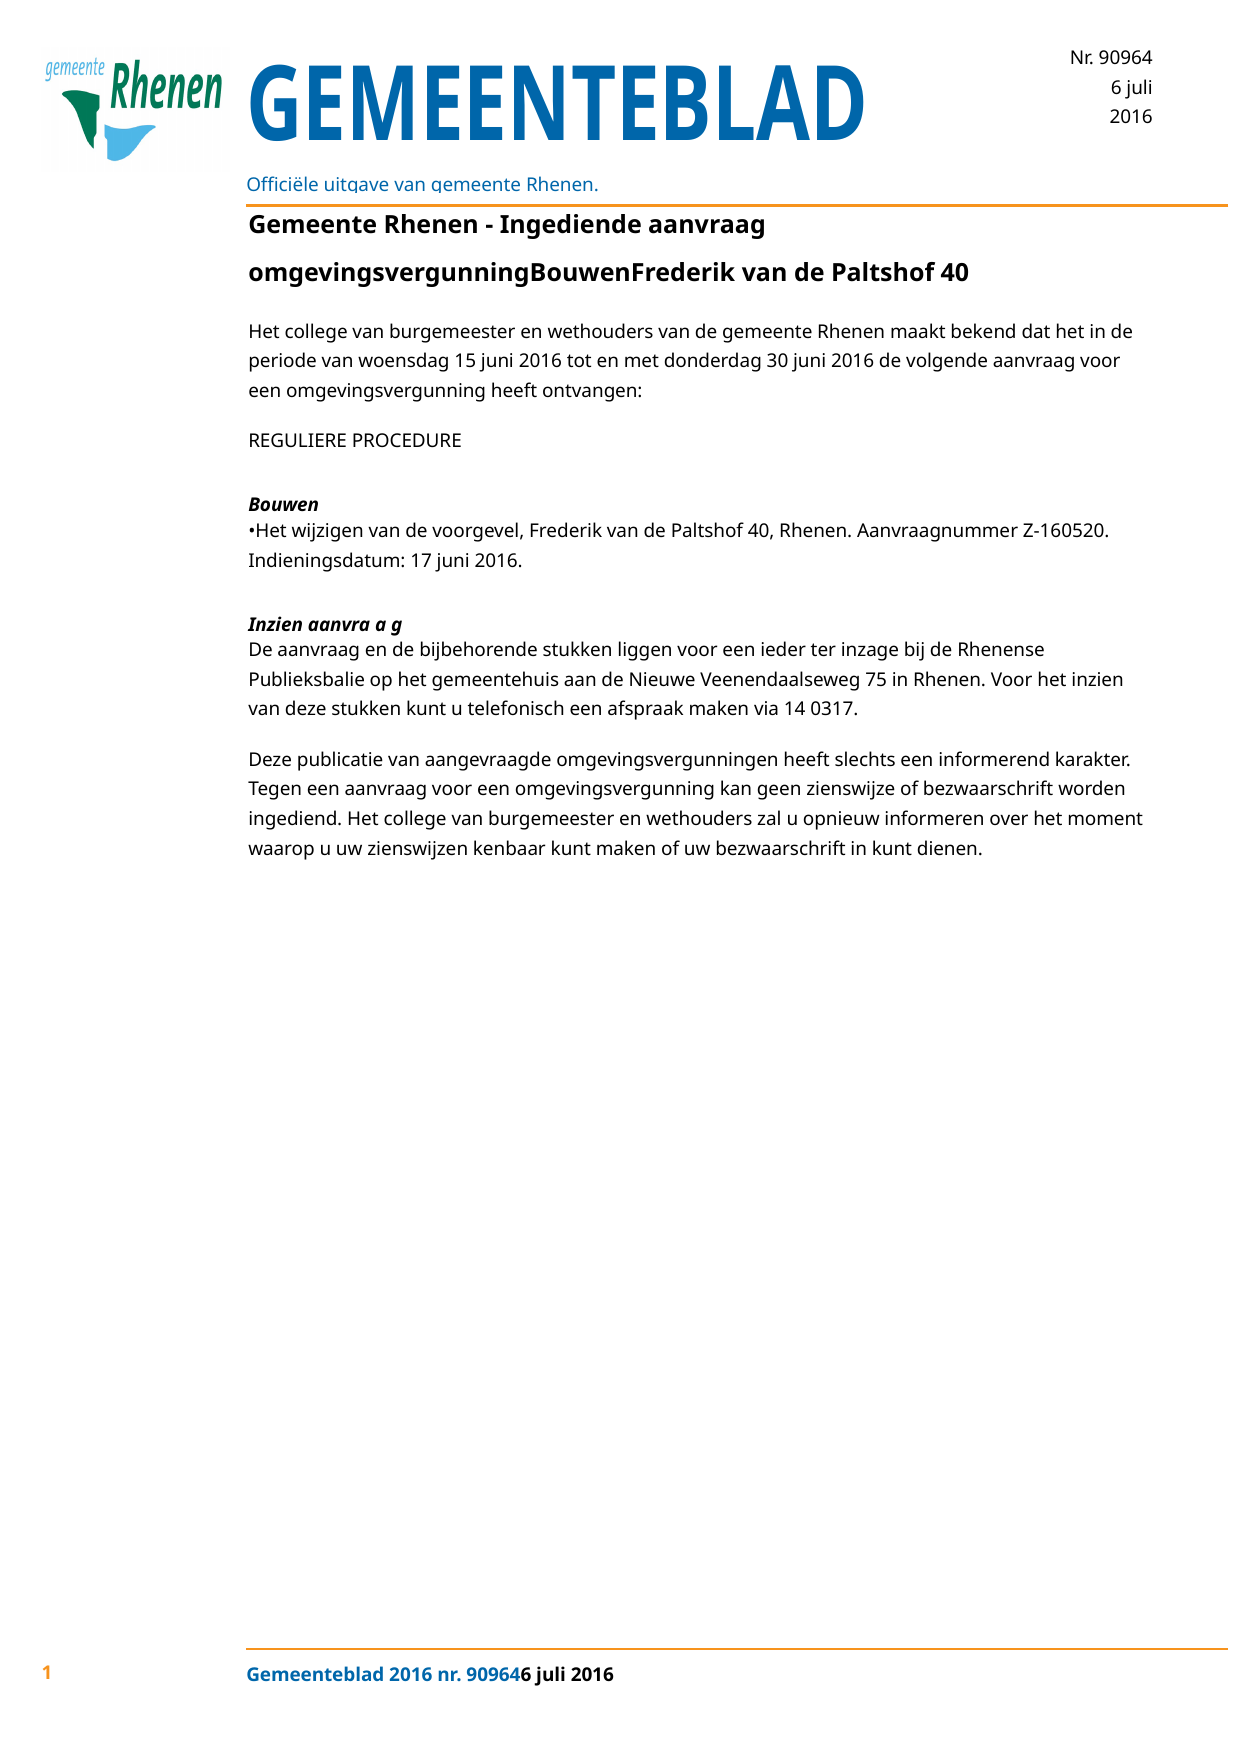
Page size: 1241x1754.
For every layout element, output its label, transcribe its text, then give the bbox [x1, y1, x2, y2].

text Inzien aanvra a g [248, 611, 1152, 636]
text Het college van burgemeester en wethouders van de gemeente Rhenen maakt bekend dat het in de periode van woensdag 15 juni 2016 tot en met donderdag 30 juni 2016 de volgende aanvraag voor een omgevingsvergunning heeft ontvangen: [248, 318, 1152, 403]
text Deze publicatie van aangevraagde omgevingsvergunningen heeft slechts een informerend karakter. Tegen een aanvraag voor een omgevingsvergunning kan geen zienswijze of bezwaarschrift worden ingediend. Het college van burgemeester en wethouders zal u opnieuw informeren over het moment waarop u uw zienswijzen kenbaar kunt maken of uw bezwaarschrift in kunt dienen. [248, 746, 1152, 861]
picture [41, 47, 231, 172]
text De aanvraag en de bijbehorende stukken liggen voor een ieder ter inzage bij de Rhenense Publieksbalie op het gemeentehuis aan de Nieuwe Veenendaalseweg 75 in Rhenen. Voor het inzien van deze stukken kunt u telefonisch een afspraak maken via 14 0317. [248, 636, 1152, 721]
text Bouwen [248, 491, 1152, 517]
text REGULIERE PROCEDURE [248, 427, 1152, 453]
text •Het wijzigen van de voorgevel, Frederik van de Paltshof 40, Rhenen. Aanvraagnummer Z-160520. Indieningsdatum: 17 juni 2016. [248, 517, 1152, 572]
text Gemeente Rhenen - Ingediende aanvraag omgevingsvergunningBouwenFrederik van de Paltshof 40 [248, 207, 1152, 288]
